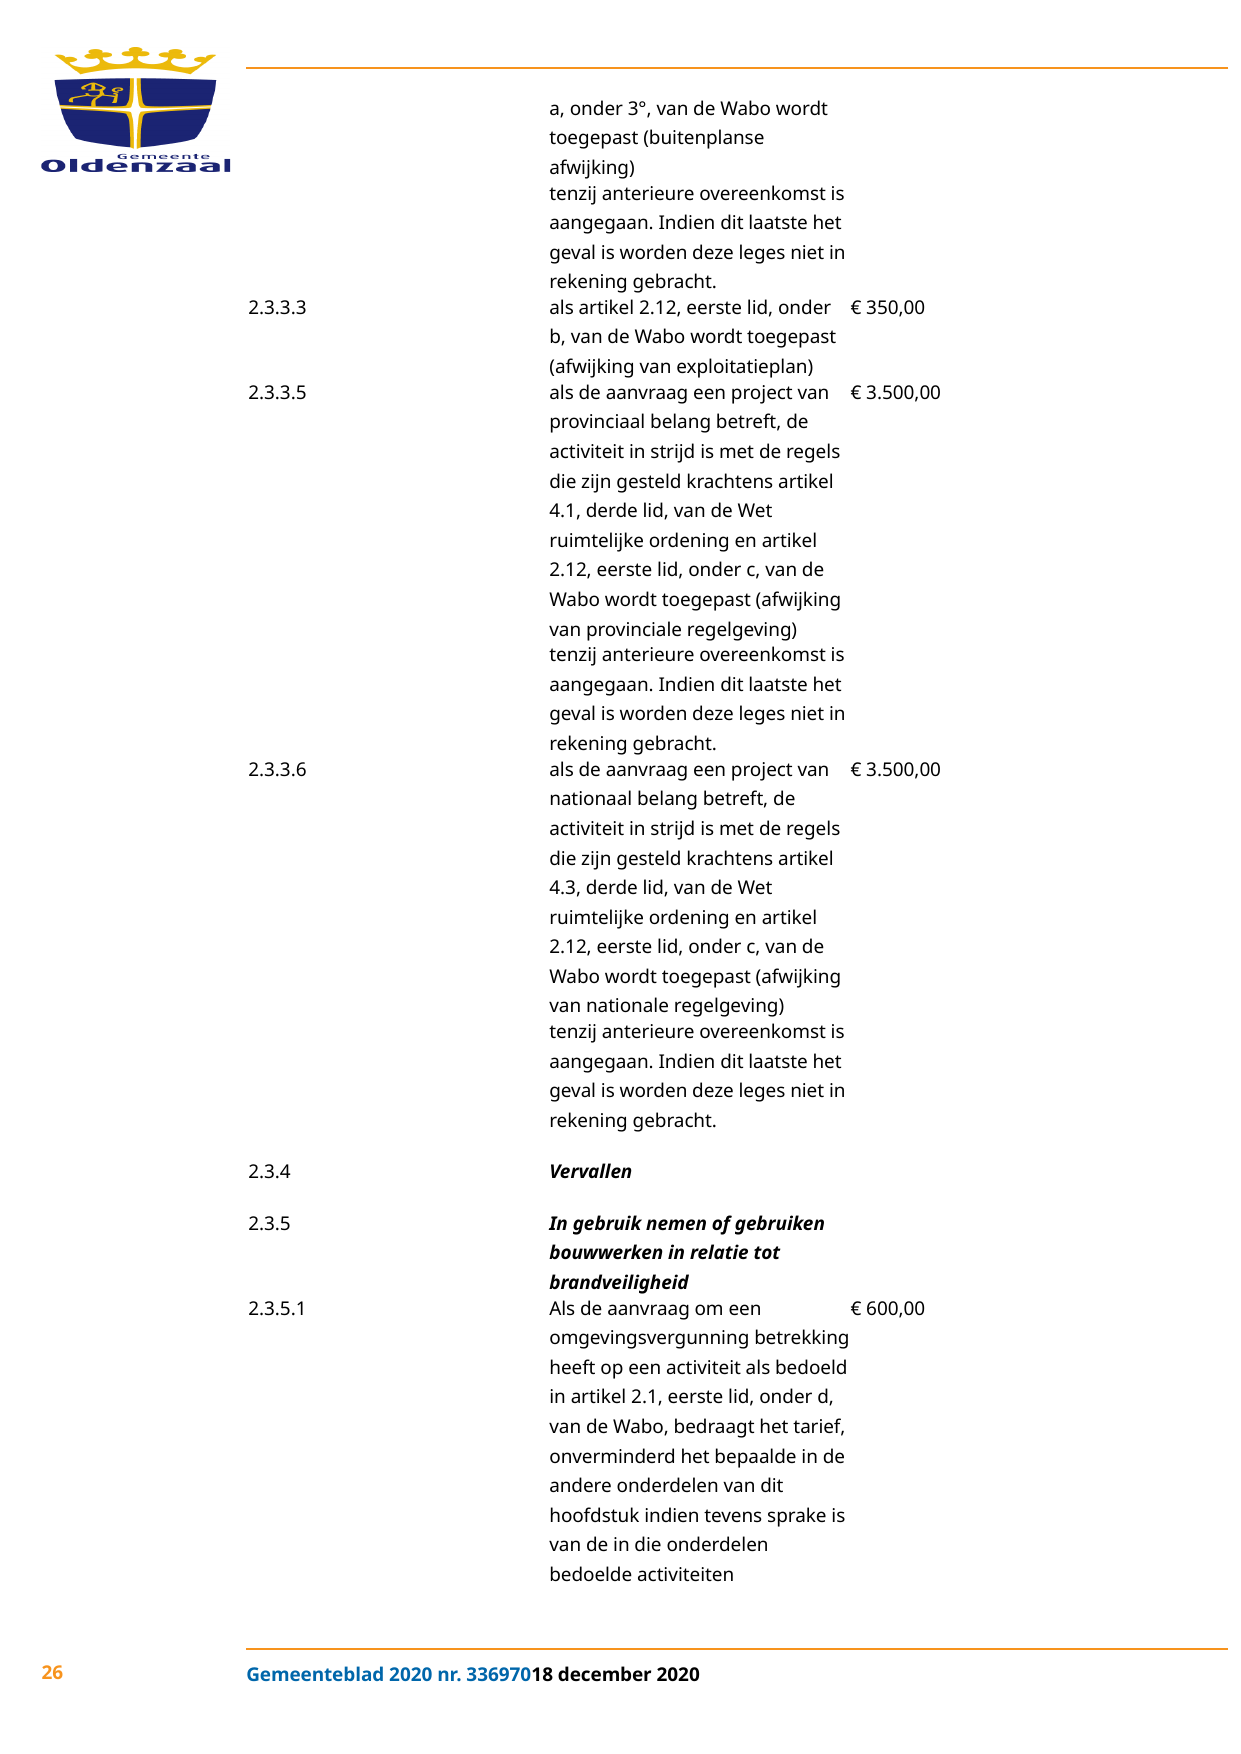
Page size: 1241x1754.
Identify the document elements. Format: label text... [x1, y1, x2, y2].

table_cell 2.3.3.5 [248, 379, 549, 641]
table_cell [248, 1184, 549, 1210]
table_cell € 3.500,00 [850, 379, 1152, 641]
table_cell Als de aanvraag om een omgevingsvergunning betrekking heeft op een activiteit als bedoeld in artikel 2.1, eerste lid, onder d, van de Wabo, bedraagt het tarief, onverminderd het bepaalde in de andere onderdelen van dit hoofdstuk indien tevens sprake is van de in die onderdelen bedoelde activiteiten [549, 1295, 850, 1587]
table_cell [549, 1184, 850, 1210]
table_cell [850, 1133, 1152, 1158]
picture [41, 47, 231, 172]
table_cell Vervallen [549, 1159, 850, 1184]
table_cell [248, 180, 549, 294]
table_cell als artikel 2.12, eerste lid, onder b, van de Wabo wordt toegepast (afwijking van exploitatieplan) [549, 294, 850, 379]
table_cell tenzij anterieure overeenkomst is aangegaan. Indien dit laatste het geval is worden deze leges niet in rekening gebracht. [549, 180, 850, 294]
table_cell In gebruik nemen of gebruiken bouwwerken in relatie tot brandveiligheid [549, 1210, 850, 1295]
table_cell tenzij anterieure overeenkomst is aangegaan. Indien dit laatste het geval is worden deze leges niet in rekening gebracht. [549, 1018, 850, 1133]
table_cell [549, 1133, 850, 1158]
table_cell [850, 180, 1152, 294]
table_cell tenzij anterieure overeenkomst is aangegaan. Indien dit laatste het geval is worden deze leges niet in rekening gebracht. [549, 641, 850, 756]
table_cell 2.3.3.3 [248, 294, 549, 379]
table_cell [850, 95, 1152, 180]
table_cell [248, 95, 549, 180]
table_cell [248, 641, 549, 756]
table_cell 2.3.4 [248, 1159, 549, 1184]
table_cell als de aanvraag een project van provinciaal belang betreft, de activiteit in strijd is met de regels die zijn gesteld krachtens artikel 4.1, derde lid, van de Wet ruimtelijke ordening en artikel 2.12, eerste lid, onder c, van de Wabo wordt toegepast (afwijking van provinciale regelgeving) [549, 379, 850, 641]
table_cell [850, 1210, 1152, 1295]
table_cell € 600,00 [850, 1295, 1152, 1587]
table_cell [850, 1159, 1152, 1184]
table_cell € 3.500,00 [850, 756, 1152, 1018]
table_cell als de aanvraag een project van nationaal belang betreft, de activiteit in strijd is met de regels die zijn gesteld krachtens artikel 4.3, derde lid, van de Wet ruimtelijke ordening en artikel 2.12, eerste lid, onder c, van de Wabo wordt toegepast (afwijking van nationale regelgeving) [549, 756, 850, 1018]
table_cell 2.3.3.6 [248, 756, 549, 1018]
table_cell [248, 1018, 549, 1133]
table_cell [248, 1133, 549, 1158]
table_cell [850, 1018, 1152, 1133]
table_cell 2.3.5.1 [248, 1295, 549, 1587]
table_cell € 350,00 [850, 294, 1152, 379]
table_cell [850, 1184, 1152, 1210]
table_cell [850, 641, 1152, 756]
table_cell 2.3.5 [248, 1210, 549, 1295]
table_cell a, onder 3°, van de Wabo wordt toegepast (buitenplanse afwijking) [549, 95, 850, 180]
